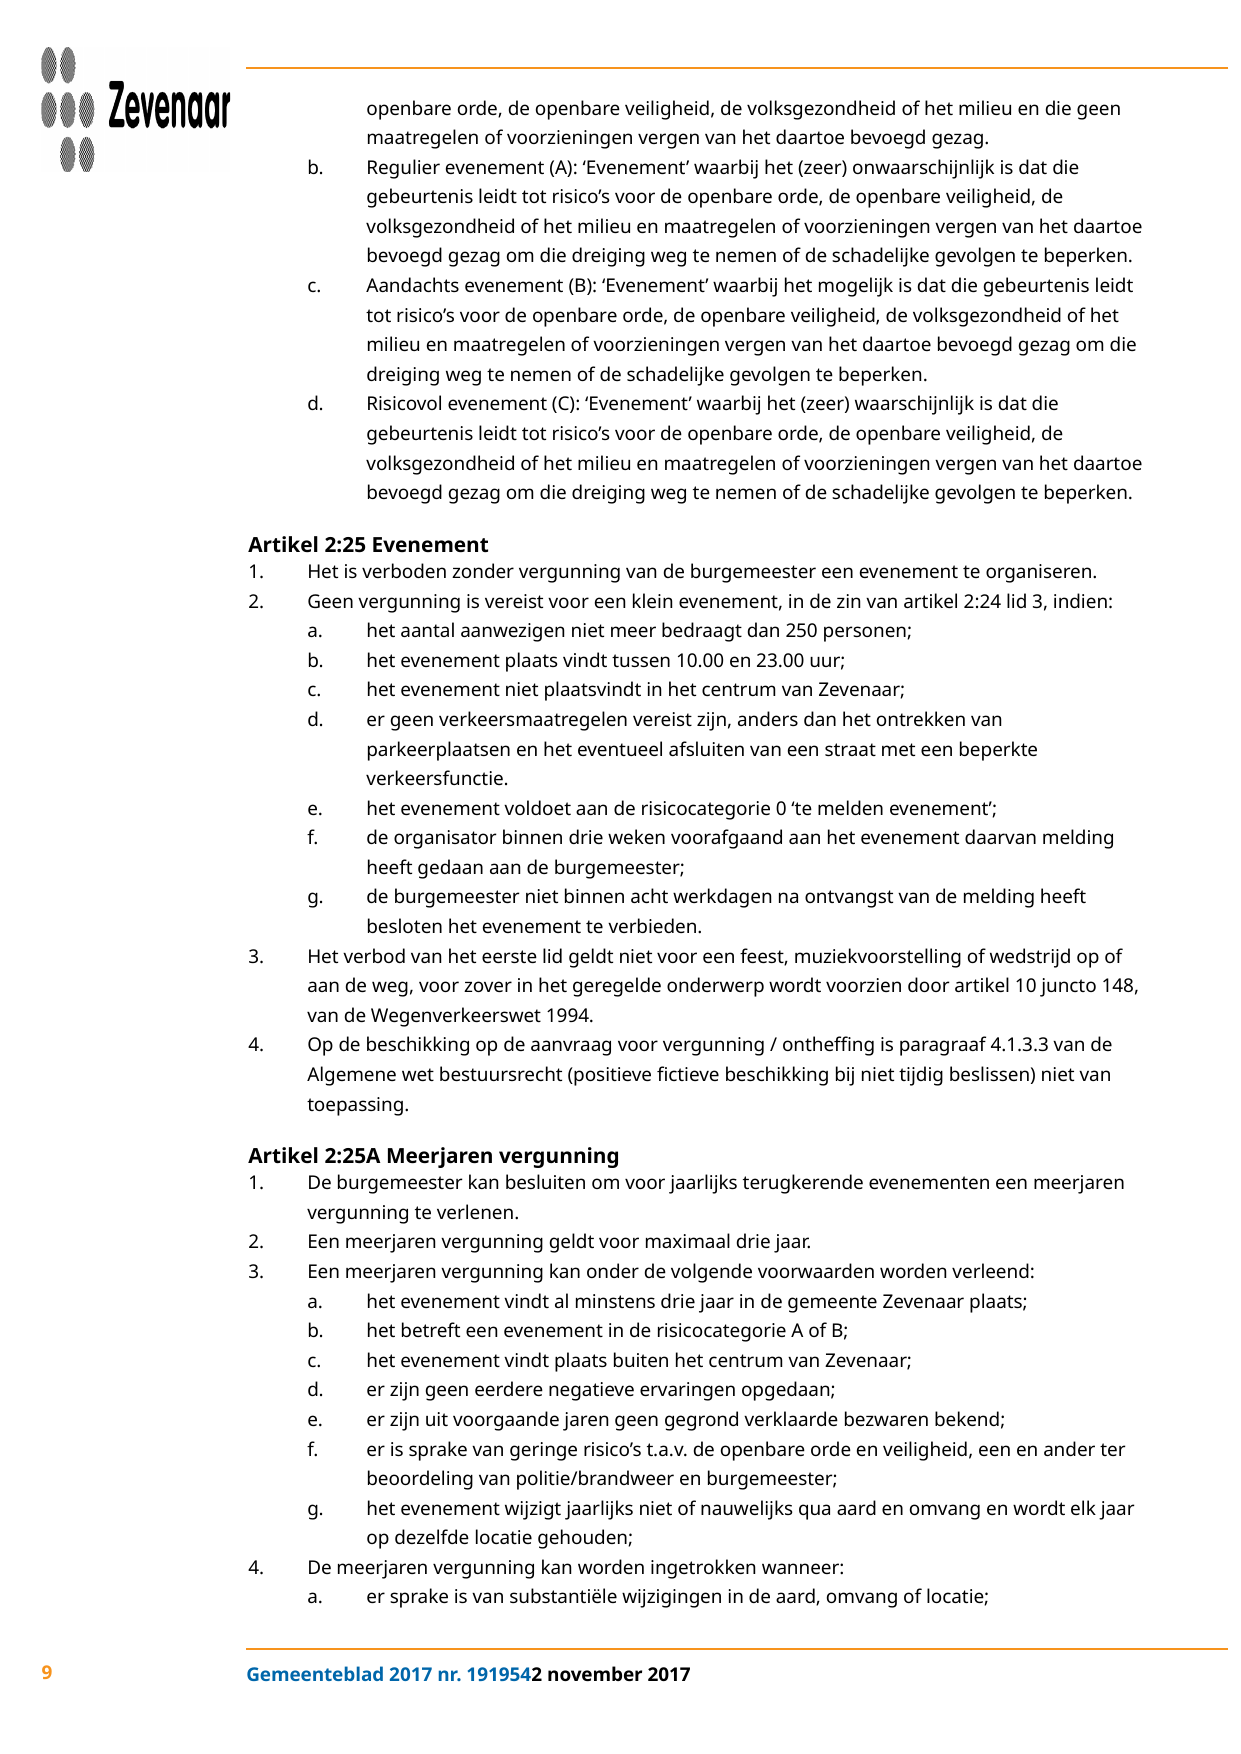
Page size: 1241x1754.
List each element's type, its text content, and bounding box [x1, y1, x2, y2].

list het evenement vindt al minstens drie jaar in de gemeente Zevenaar plaats; [307, 1288, 1152, 1314]
list het betreft een evenement in de risicocategorie A of B; [307, 1317, 1152, 1343]
list openbare orde, de openbare veiligheid, de volksgezondheid of het milieu en die geen maatregelen of voorzieningen vergen van het daartoe bevoegd gezag. [307, 95, 1152, 150]
list de organisator binnen drie weken voorafgaand aan het evenement daarvan melding heeft gedaan aan de burgemeester; [307, 824, 1152, 880]
list Het verbod van het eerste lid geldt niet voor een feest, muziekvoorstelling of wedstrijd op of aan de weg, voor zover in het geregelde onderwerp wordt voorzien door artikel 10 juncto 148, van de Wegenverkeerswet 1994. [248, 943, 1152, 1028]
list er zijn uit voorgaande jaren geen gegrond verklaarde bezwaren bekend; [307, 1406, 1152, 1432]
list er is sprake van geringe risico’s t.a.v. de openbare orde en veiligheid, een en ander ter beoordeling van politie/brandweer en burgemeester; [307, 1436, 1152, 1491]
list Regulier evenement (A): ‘Evenement’ waarbij het (zeer) onwaarschijnlijk is dat die gebeurtenis leidt tot risico’s voor de openbare orde, de openbare veiligheid, de volksgezondheid of het milieu en maatregelen of voorzieningen vergen van het daartoe bevoegd gezag om die dreiging weg te nemen of de schadelijke gevolgen te beperken. [307, 154, 1152, 268]
text Artikel 2:25A Meerjaren vergunning [248, 1141, 1152, 1169]
list Een meerjaren vergunning geldt voor maximaal drie jaar. [248, 1229, 1152, 1254]
list De meerjaren vergunning kan worden ingetrokken wanneer: [248, 1554, 1152, 1580]
list Aandachts evenement (B): ‘Evenement’ waarbij het mogelijk is dat die gebeurtenis leidt tot risico’s voor de openbare orde, de openbare veiligheid, de volksgezondheid of het milieu en maatregelen of voorzieningen vergen van het daartoe bevoegd gezag om die dreiging weg te nemen of de schadelijke gevolgen te beperken. [307, 272, 1152, 387]
list Een meerjaren vergunning kan onder de volgende voorwaarden worden verleend: [248, 1258, 1152, 1284]
list het evenement niet plaatsvindt in het centrum van Zevenaar; [307, 677, 1152, 702]
list de burgemeester niet binnen acht werkdagen na ontvangst van de melding heeft besloten het evenement te verbieden. [307, 884, 1152, 939]
list het evenement voldoet aan de risicocategorie 0 ‘te melden evenement’; [307, 795, 1152, 821]
list het evenement plaats vindt tussen 10.00 en 23.00 uur; [307, 647, 1152, 673]
list De burgemeester kan besluiten om voor jaarlijks terugkerende evenementen een meerjaren vergunning te verlenen. [248, 1169, 1152, 1225]
list Op de beschikking op de aanvraag voor vergunning / ontheffing is paragraaf 4.1.3.3 van de Algemene wet bestuursrecht (positieve fictieve beschikking bij niet tijdig beslissen) niet van toepassing. [248, 1032, 1152, 1116]
list Het is verboden zonder vergunning van de burgemeester een evenement te organiseren. [248, 558, 1152, 584]
text Artikel 2:25 Evenement [248, 530, 1152, 558]
list Geen vergunning is vereist voor een klein evenement, in de zin van artikel 2:24 lid 3, indien: [248, 588, 1152, 613]
list het evenement vindt plaats buiten het centrum van Zevenaar; [307, 1347, 1152, 1373]
list er geen verkeersmaatregelen vereist zijn, anders dan het ontrekken van parkeerplaatsen en het eventueel afsluiten van een straat met een beperkte verkeersfunctie. [307, 706, 1152, 791]
list het aantal aanwezigen niet meer bedraagt dan 250 personen; [307, 617, 1152, 643]
list er sprake is van substantiële wijzigingen in de aard, omvang of locatie; [307, 1584, 1152, 1609]
list het evenement wijzigt jaarlijks niet of nauwelijks qua aard en omvang en wordt elk jaar op dezelfde locatie gehouden; [307, 1495, 1152, 1550]
list er zijn geen eerdere negatieve ervaringen opgedaan; [307, 1377, 1152, 1402]
picture [41, 47, 231, 172]
list Risicovol evenement (C): ‘Evenement’ waarbij het (zeer) waarschijnlijk is dat die gebeurtenis leidt tot risico’s voor de openbare orde, de openbare veiligheid, de volksgezondheid of het milieu en maatregelen of voorzieningen vergen van het daartoe bevoegd gezag om die dreiging weg te nemen of de schadelijke gevolgen te beperken. [307, 391, 1152, 505]
